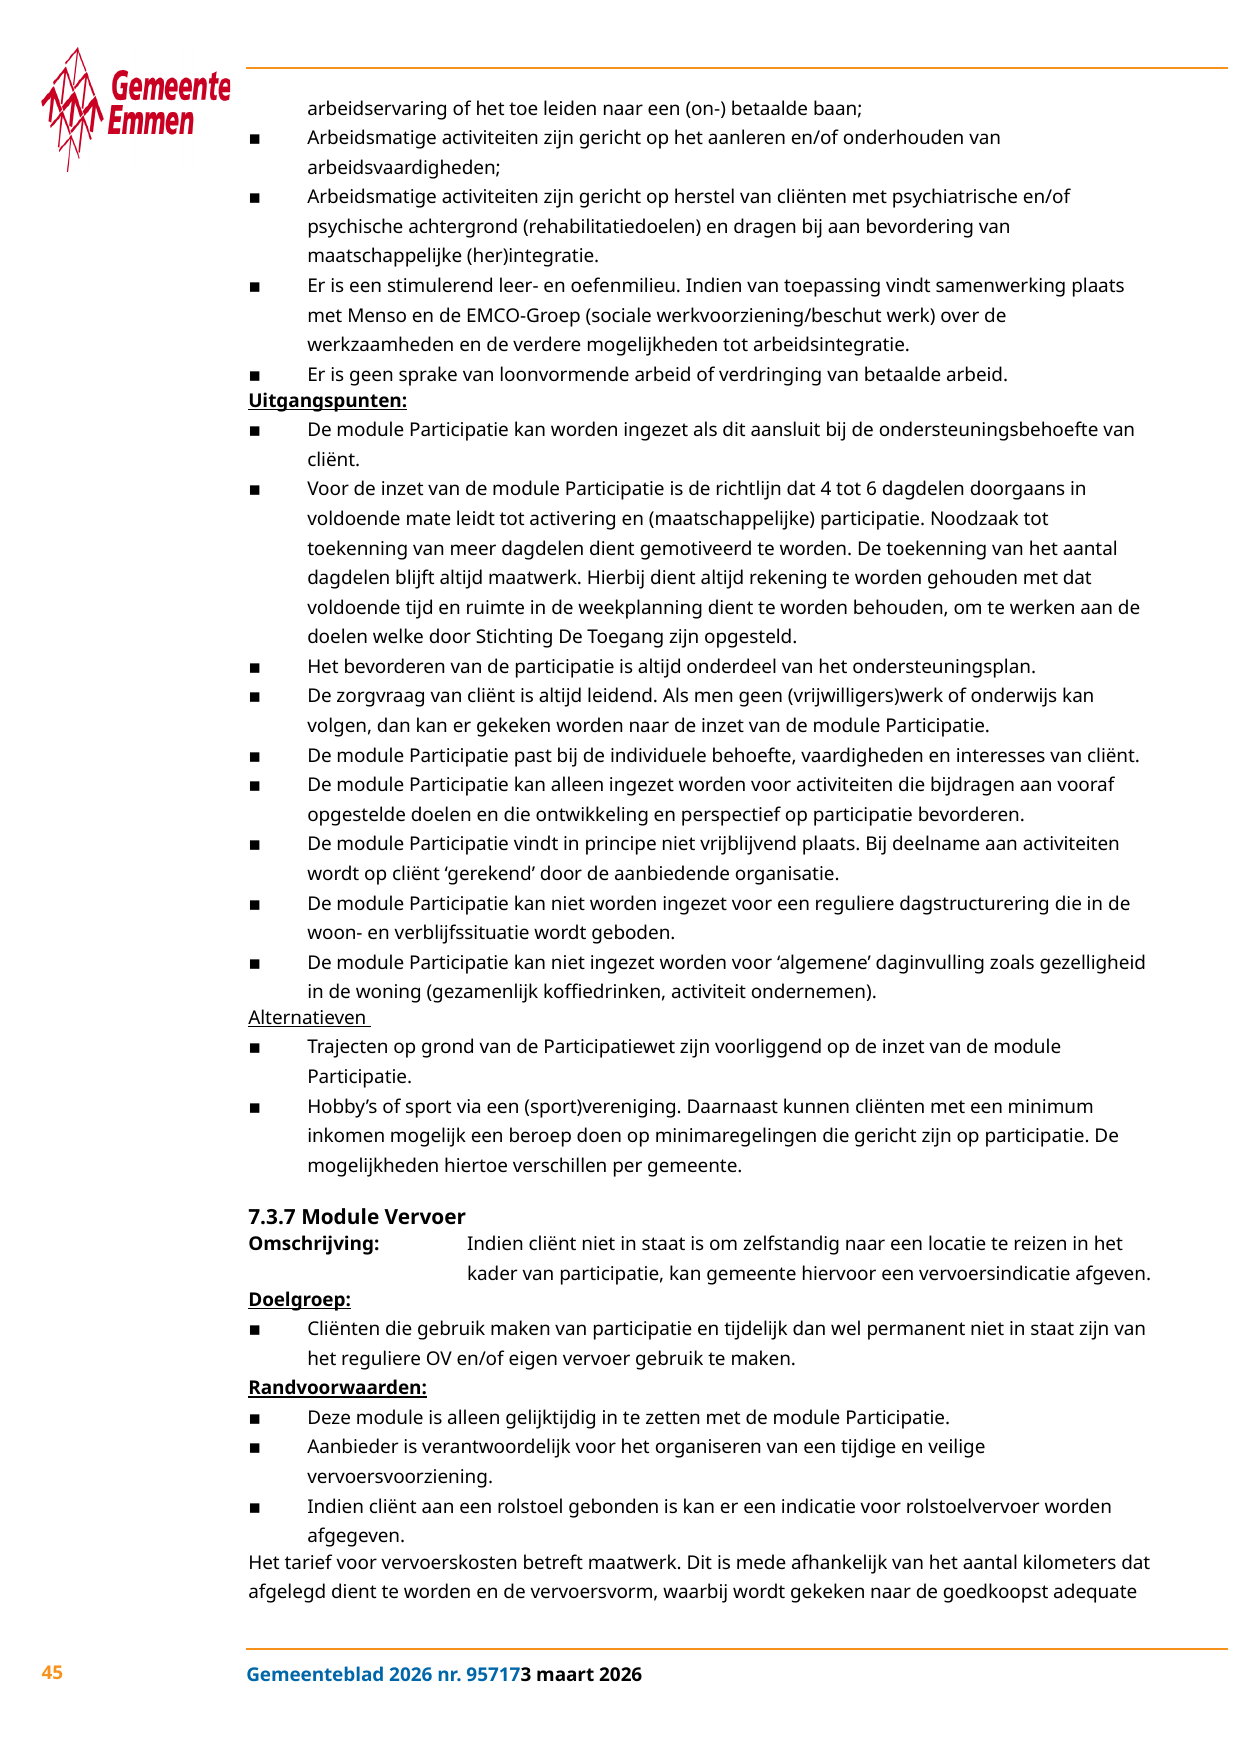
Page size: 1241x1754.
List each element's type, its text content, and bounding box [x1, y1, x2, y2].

picture [41, 47, 231, 172]
table_cell Doelgroep: Cliënten die gebruik maken van participatie en tijdelijk dan wel permanent niet in staat zijn van het reguliere OV en/of eigen vervoer gebruik te maken. Randvoorwaarden: Deze module is alleen gelijktijdig in te zetten met de module Participatie. Aanbieder is verantwoordelijk voor het organiseren van een tijdige en veilige vervoersvoorziening. Indien cliënt aan een rolstoel gebonden is kan er een indicatie voor rolstoelvervoer worden afgegeven. [248, 1286, 1152, 1548]
table_cell Uitgangspunten: De module Participatie kan worden ingezet als dit aansluit bij de ondersteuningsbehoefte van cliënt. Voor de inzet van de module Participatie is de richtlijn dat 4 tot 6 dagdelen doorgaans in voldoende mate leidt tot activering en (maatschappelijke) participatie. Noodzaak tot toekenning van meer dagdelen dient gemotiveerd te worden. De toekenning van het aantal dagdelen blijft altijd maatwerk. Hierbij dient altijd rekening te worden gehouden met dat voldoende tijd en ruimte in de weekplanning dient te worden behouden, om te werken aan de doelen welke door Stichting De Toegang zijn opgesteld. Het bevorderen van de participatie is altijd onderdeel van het ondersteuningsplan. De zorgvraag van cliënt is altijd leidend. Als men geen (vrijwilligers)werk of onderwijs kan volgen, dan kan er gekeken worden naar de inzet van de module Participatie. De module Participatie past bij de individuele behoefte, vaardigheden en interesses van cliënt. De module Participatie kan alleen ingezet worden voor activiteiten die bijdragen aan vooraf opgestelde doelen en die ontwikkeling en perspectief op participatie bevorderen. De module Participatie vindt in principe niet vrijblijvend plaats. Bij deelname aan activiteiten wordt op cliënt ‘gerekend’ door de aanbiedende organisatie. De module Participatie kan niet worden ingezet voor een reguliere dagstructurering die in de woon- en verblijfssituatie wordt geboden. De module Participatie kan niet ingezet worden voor ‘algemene’ daginvulling zoals gezelligheid in de woning (gezamenlijk koffiedrinken, activiteit ondernemen). [248, 387, 1152, 1004]
table_header Indien cliënt niet in staat is om zelfstandig naar een locatie te reizen in het kader van participatie, kan gemeente hiervoor een vervoersindicatie afgeven. [467, 1230, 1152, 1286]
table_cell Tarief: Het tarief voor vervoerskosten betreft maatwerk. Dit is mede afhankelijk van het aantal kilometers dat afgelegd dient te worden en de vervoersvorm, waarbij wordt gekeken naar de goedkoopst adequate [248, 1548, 1152, 1604]
table_header Omschrijving: [248, 1230, 467, 1286]
text 7.3.7 Module Vervoer [248, 1202, 1152, 1230]
table_cell Alternatieven Trajecten op grond van de Participatiewet zijn voorliggend op de inzet van de module Participatie. Hobby’s of sport via een (sport)vereniging. Daarnaast kunnen cliënten met een minimum inkomen mogelijk een beroep doen op minimaregelingen die gericht zijn op participatie. De mogelijkheden hiertoe verschillen per gemeente. [248, 1004, 1152, 1178]
table_cell arbeidservaring of het toe leiden naar een (on-) betaalde baan; Arbeidsmatige activiteiten zijn gericht op het aanleren en/of onderhouden van arbeidsvaardigheden; Arbeidsmatige activiteiten zijn gericht op herstel van cliënten met psychiatrische en/of psychische achtergrond (rehabilitatiedoelen) en dragen bij aan bevordering van maatschappelijke (her)integratie. Er is een stimulerend leer- en oefenmilieu. Indien van toepassing vindt samenwerking plaats met Menso en de EMCO-Groep (sociale werkvoorziening/beschut werk) over de werkzaamheden en de verdere mogelijkheden tot arbeidsintegratie. Er is geen sprake van loonvormende arbeid of verdringing van betaalde arbeid. [248, 95, 1152, 387]
